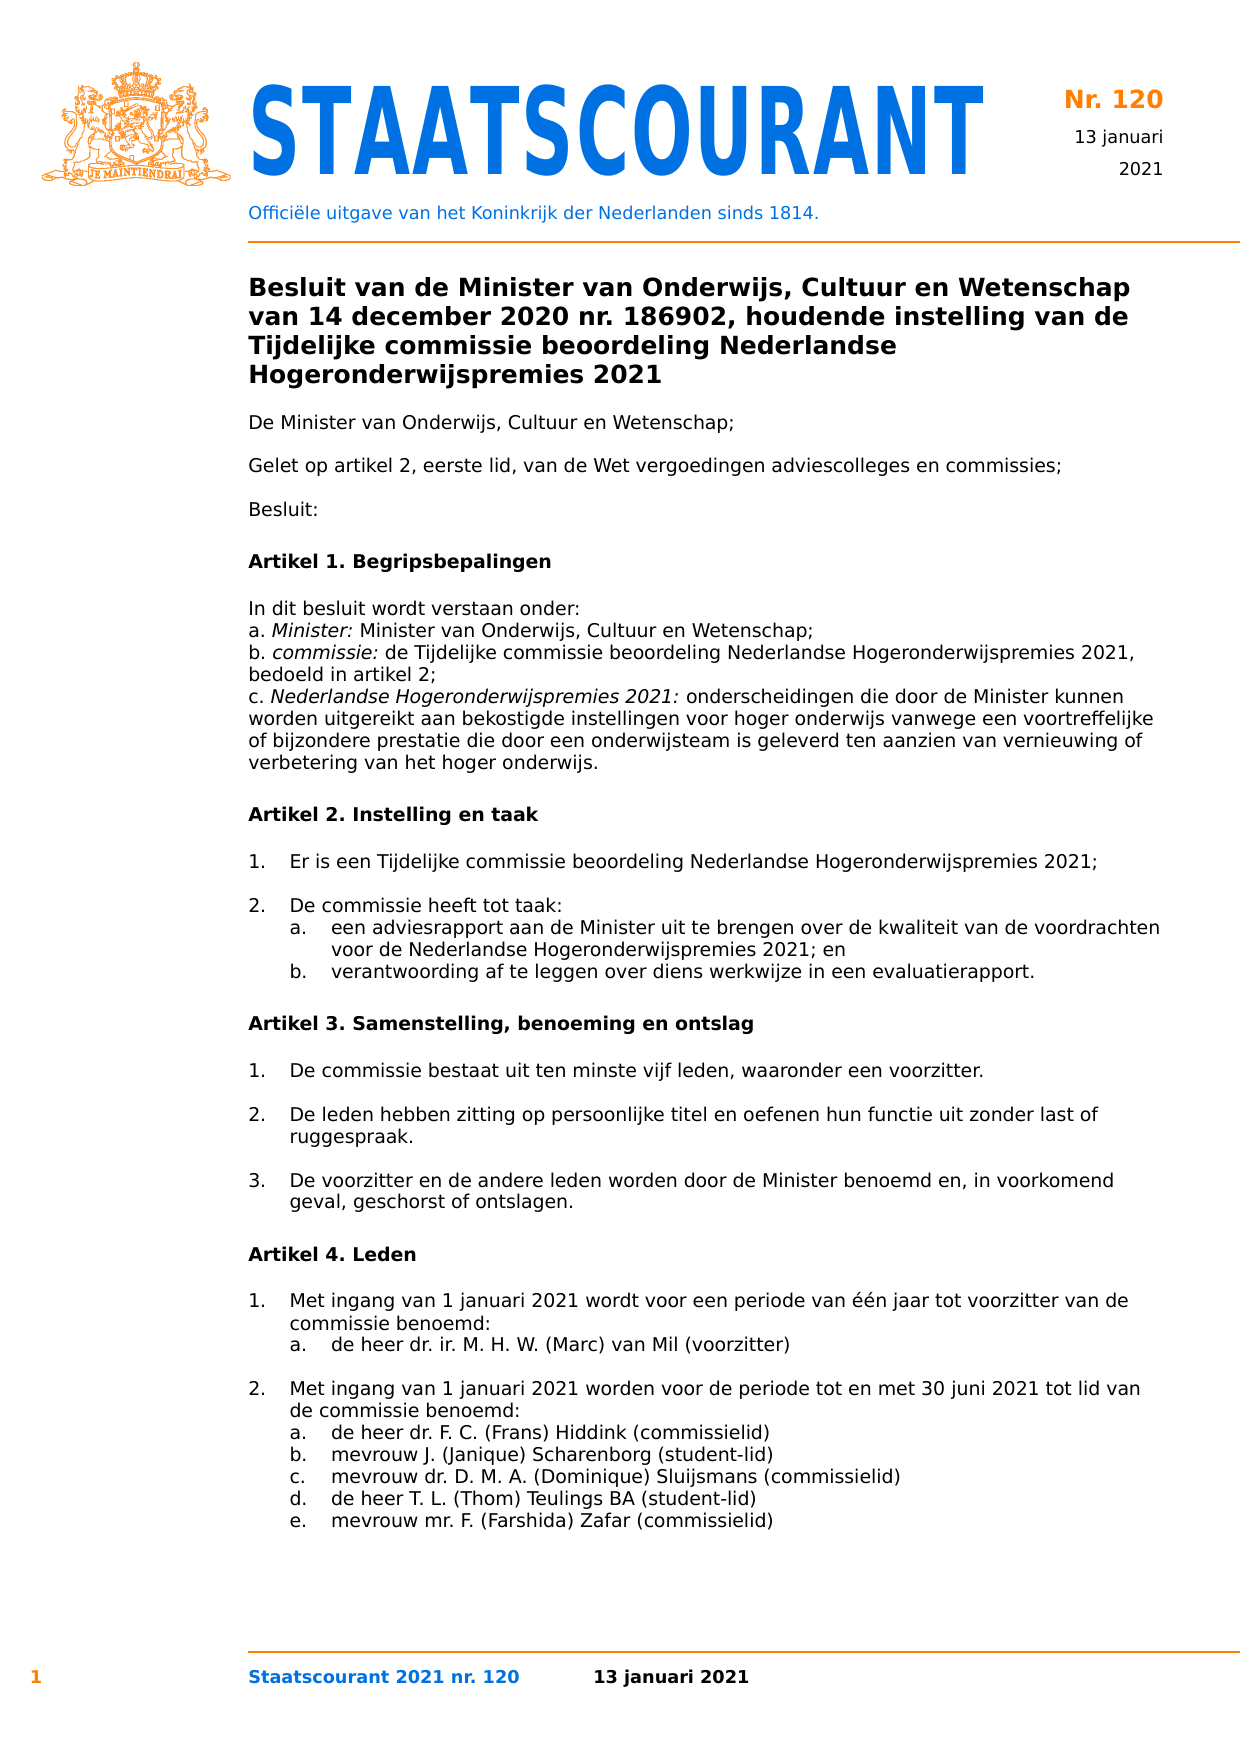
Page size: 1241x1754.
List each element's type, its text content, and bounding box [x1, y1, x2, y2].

text 2. Met ingang van 1 januari 2021 worden voor de periode tot en met 30 juni 2021 tot lid van de commissie benoemd: [248, 1378, 1163, 1422]
subtitle Artikel 2. Instelling en taak [248, 804, 1163, 826]
table_cell 2021 [998, 153, 1240, 203]
table_cell 13 januari [998, 121, 1240, 153]
text 1. Er is een Tijdelijke commissie beoordeling Nederlandse Hogeronderwijspremies 2021; [248, 851, 1163, 873]
text c. mevrouw dr. D. M. A. (Dominique) Sluijsmans (commissielid) [289, 1466, 1163, 1488]
table_header STAATSCOURANT [248, 62, 998, 203]
text De Minister van Onderwijs, Cultuur en Wetenschap; [248, 412, 1163, 433]
text 3. De voorzitter en de andere leden worden door de Minister benoemd en, in voorkomend geval, geschorst of ontslagen. [248, 1169, 1163, 1213]
text a. een adviesrapport aan de Minister uit te brengen over de kwaliteit van de voordrachten voor de Nederlandse Hogeronderwijspremies 2021; en [289, 917, 1163, 961]
table_header [25, 62, 248, 241]
subtitle Artikel 3. Samenstelling, benoeming en ontslag [248, 1013, 1163, 1035]
text b. verantwoording af te leggen over diens werkwijze in een evaluatierapport. [289, 961, 1163, 983]
text Besluit: [248, 499, 1163, 521]
subtitle Artikel 1. Begripsbepalingen [248, 551, 1163, 573]
text b. mevrouw J. (Janique) Scharenborg (student-lid) [289, 1444, 1163, 1466]
text b. commissie: de Tijdelijke commissie beoordeling Nederlandse Hogeronderwijspremies 2021, bedoeld in artikel 2; [248, 642, 1163, 686]
table_cell Officiële uitgave van het Koninkrijk der Nederlanden sinds 1814. [248, 203, 1240, 241]
subtitle Artikel 4. Leden [248, 1243, 1163, 1265]
table_header Nr. 120 [998, 62, 1240, 121]
text 1. De commissie bestaat uit ten minste vijf leden, waaronder een voorzitter. [248, 1060, 1163, 1082]
text e. mevrouw mr. F. (Farshida) Zafar (commissielid) [289, 1510, 1163, 1532]
text 2. De commissie heeft tot taak: [248, 895, 1163, 917]
text Gelet op artikel 2, eerste lid, van de Wet vergoedingen adviescolleges en commissies; [248, 455, 1163, 477]
text 1. Met ingang van 1 januari 2021 wordt voor een periode van één jaar tot voorzitter van de commissie benoemd: [248, 1290, 1163, 1334]
text a. de heer dr. ir. M. H. W. (Marc) van Mil (voorzitter) [289, 1334, 1163, 1356]
text c. Nederlandse Hogeronderwijspremies 2021: onderscheidingen die door de Minister kunnen worden uitgereikt aan bekostigde instellingen voor hoger onderwijs vanwege een voortreffelijke of bijzondere prestatie die door een onderwijsteam is geleverd ten aanzien van vernieuwing of verbetering van het hoger onderwijs. [248, 686, 1163, 774]
text In dit besluit wordt verstaan onder: [248, 598, 1163, 620]
subtitle Besluit van de Minister van Onderwijs, Cultuur en Wetenschap van 14 december 2020 nr. 186902, houdende instelling van de Tijdelijke commissie beoordeling Nederlandse Hogeronderwijspremies 2021 [248, 273, 1163, 390]
text a. Minister: Minister van Onderwijs, Cultuur en Wetenschap; [248, 620, 1163, 642]
text 2. De leden hebben zitting op persoonlijke titel en oefenen hun functie uit zonder last of ruggespraak. [248, 1104, 1163, 1148]
picture [41, 62, 231, 186]
text d. de heer T. L. (Thom) Teulings BA (student-lid) [289, 1488, 1163, 1510]
text a. de heer dr. F. C. (Frans) Hiddink (commissielid) [289, 1422, 1163, 1444]
